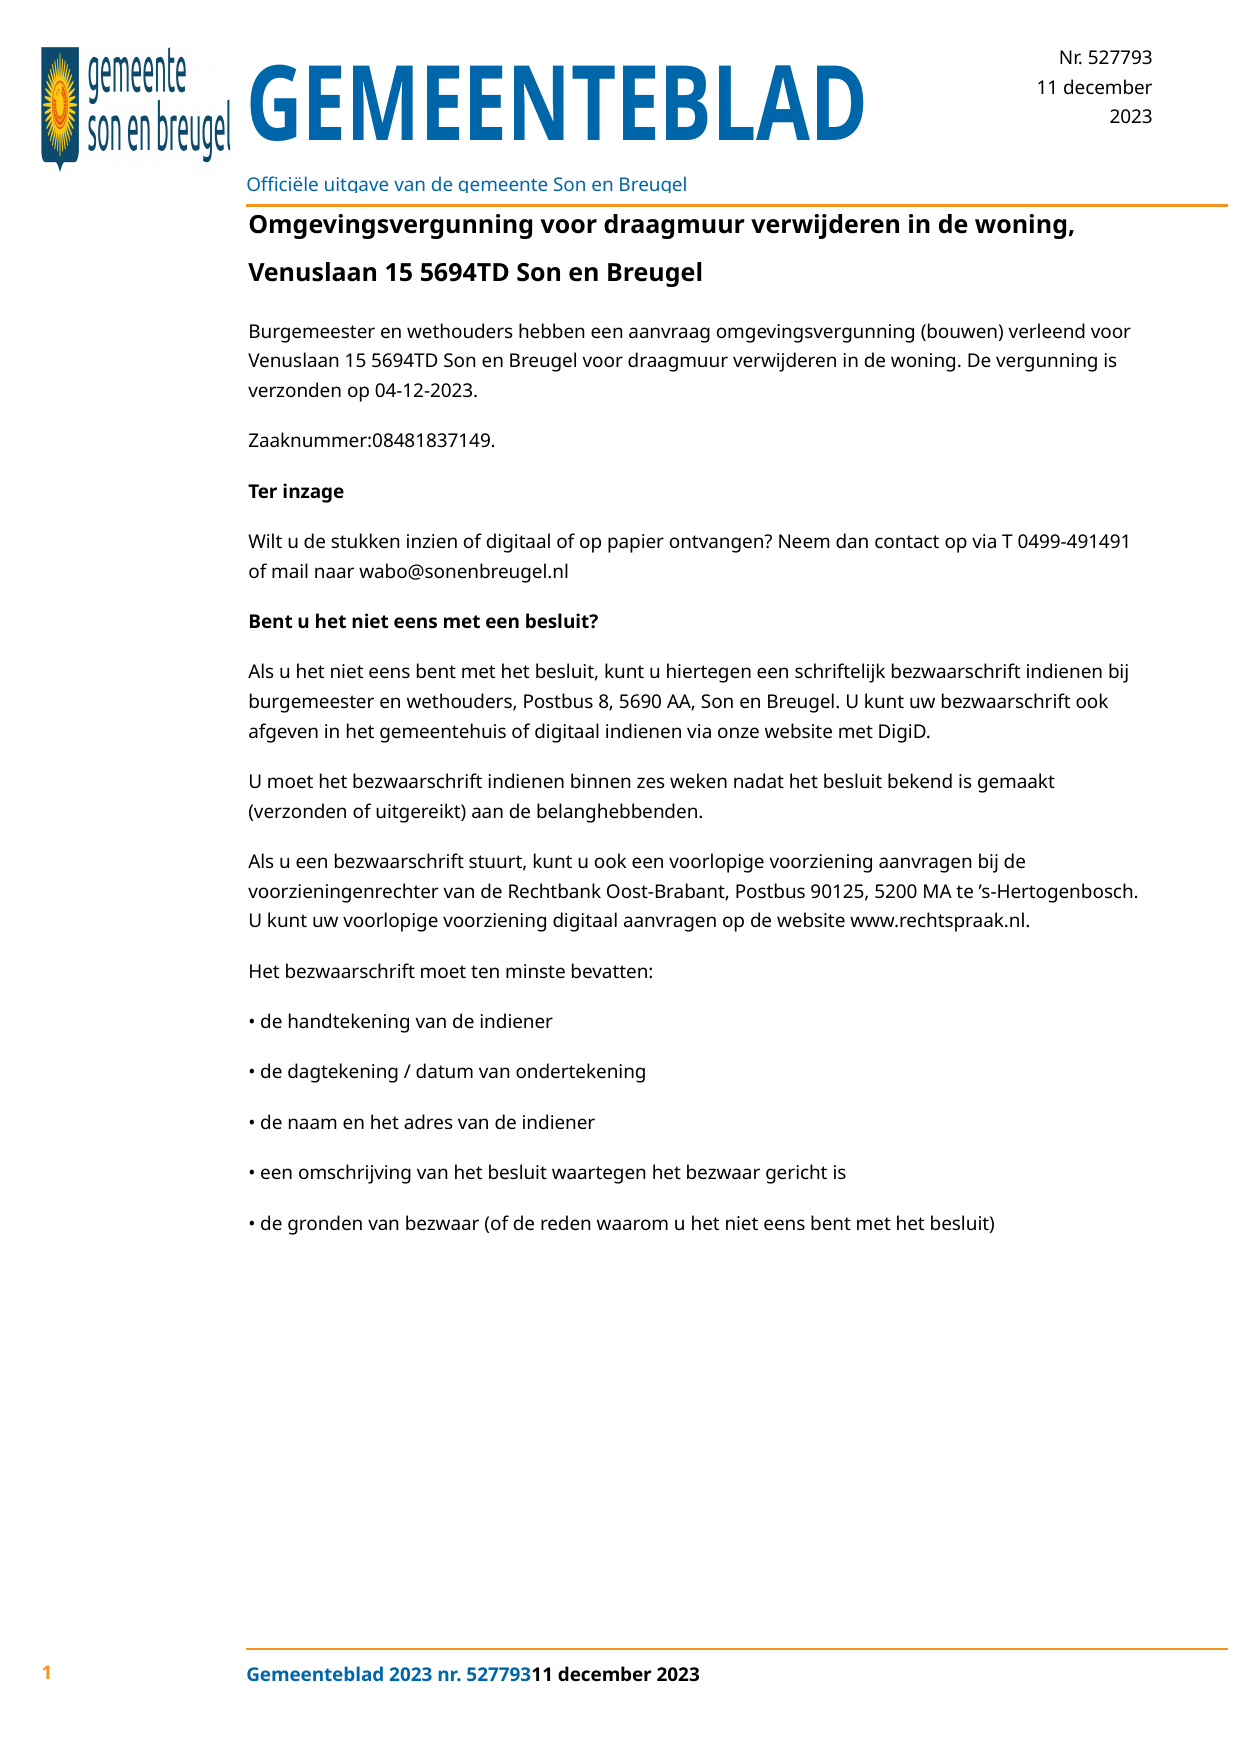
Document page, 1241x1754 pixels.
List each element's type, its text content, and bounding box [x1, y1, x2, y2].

text Bent u het niet eens met een besluit? [248, 608, 1152, 634]
text • de naam en het adres van de indiener [248, 1109, 1152, 1135]
text Als u het niet eens bent met het besluit, kunt u hiertegen een schriftelijk bezwaarschrift indienen bij burgemeester en wethouders, Postbus 8, 5690 AA, Son en Breugel. U kunt uw bezwaarschrift ook afgeven in het gemeentehuis of digitaal indienen via onze website met DigiD. [248, 659, 1152, 744]
picture [41, 47, 231, 172]
text • de gronden van bezwaar (of de reden waarom u het niet eens bent met het besluit) [248, 1210, 1152, 1236]
text • een omschrijving van het besluit waartegen het bezwaar gericht is [248, 1159, 1152, 1185]
text Zaaknummer:08481837149. [248, 427, 1152, 453]
text • de dagtekening / datum van ondertekening [248, 1059, 1152, 1084]
text Als u een bezwaarschrift stuurt, kunt u ook een voorlopige voorziening aanvragen bij de voorzieningenrechter van de Rechtbank Oost-Brabant, Postbus 90125, 5200 MA te ’s-Hertogenbosch. U kunt uw voorlopige voorziening digitaal aanvragen op de website www.rechtspraak.nl. [248, 848, 1152, 933]
text Wilt u de stukken inzien of digitaal of op papier ontvangen? Neem dan contact op via T 0499-491491 of mail naar wabo@sonenbreugel.nl [248, 528, 1152, 584]
text Burgemeester en wethouders hebben een aanvraag omgevingsvergunning (bouwen) verleend voor Venuslaan 15 5694TD Son en Breugel voor draagmuur verwijderen in de woning. De vergunning is verzonden op 04-12-2023. [248, 318, 1152, 403]
text Ter inzage [248, 478, 1152, 504]
text • de handtekening van de indiener [248, 1008, 1152, 1034]
text Het bezwaarschrift moet ten minste bevatten: [248, 958, 1152, 984]
text Omgevingsvergunning voor draagmuur verwijderen in de woning, Venuslaan 15 5694TD Son en Breugel [248, 207, 1152, 288]
text U moet het bezwaarschrift indienen binnen zes weken nadat het besluit bekend is gemaakt (verzonden of uitgereikt) aan de belanghebbenden. [248, 768, 1152, 824]
